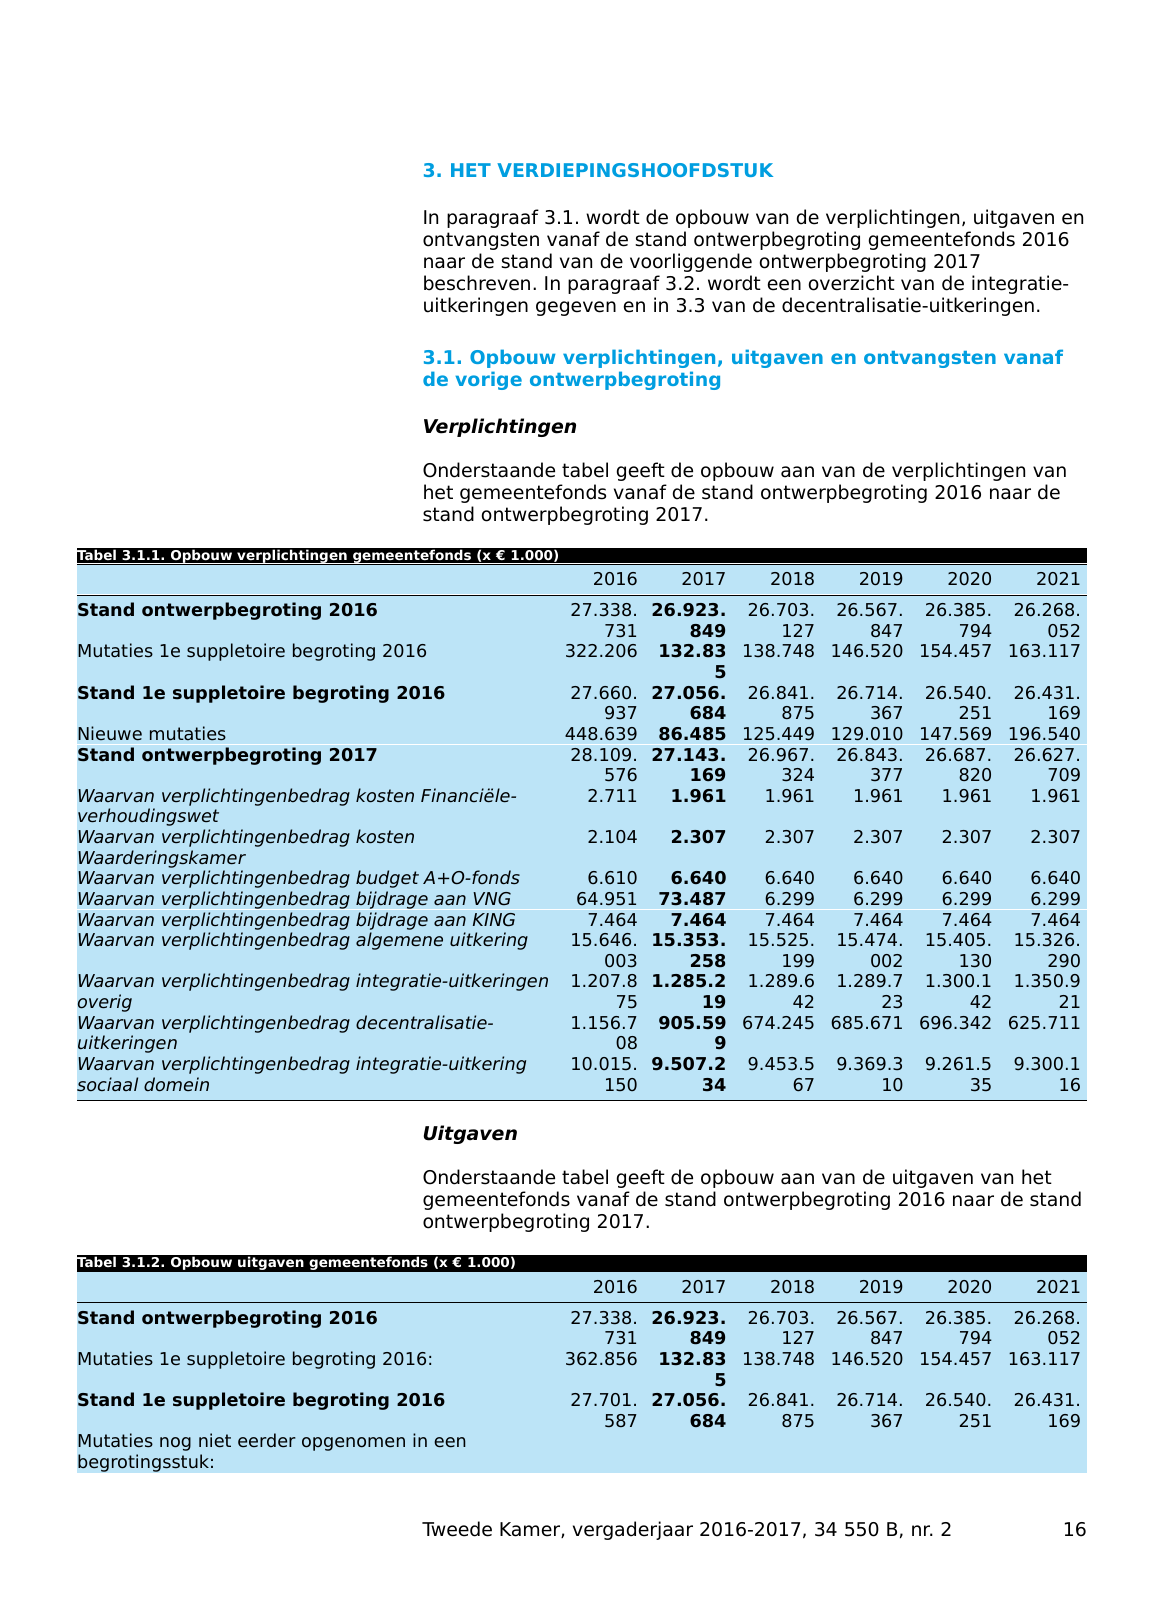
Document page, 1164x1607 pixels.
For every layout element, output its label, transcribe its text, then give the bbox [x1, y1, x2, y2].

table_cell 26.714.367 [821, 683, 909, 724]
table_cell 132.835 [644, 641, 732, 683]
table_cell 2018 [732, 565, 821, 594]
table_cell Waarvan verplichtingenbedrag integratie-uitkeringen overig [77, 971, 555, 1013]
table_cell 674.245 [732, 1013, 821, 1054]
table_cell 1.289.642 [732, 971, 821, 1013]
table_cell 138.748 [732, 641, 821, 683]
table_cell Waarvan verplichtingenbedrag algemene uitkering [77, 930, 555, 971]
table_cell 9.369.310 [821, 1054, 909, 1100]
table_cell 26.923.849 [644, 596, 732, 641]
table_cell 15.353.258 [644, 930, 732, 971]
table_cell 6.640 [909, 868, 998, 889]
table_cell 2017 [644, 565, 732, 594]
table_cell 26.268.052 [998, 1303, 1087, 1349]
table_cell [77, 1272, 555, 1302]
table_cell 27.338.731 [555, 596, 644, 641]
table_cell 26.540.251 [909, 683, 998, 724]
subtitle Uitgaven [422, 1123, 1087, 1145]
table_cell 448.639 [555, 724, 644, 744]
table_cell 7.464 [909, 910, 998, 930]
table_cell 2.307 [732, 827, 821, 868]
table_cell 1.961 [732, 786, 821, 827]
table_cell 1.961 [998, 786, 1087, 827]
table_cell [998, 1431, 1087, 1473]
table_cell 26.431.169 [998, 683, 1087, 724]
table_cell 625.711 [998, 1013, 1087, 1054]
table_cell Stand ontwerpbegroting 2016 [77, 1303, 555, 1349]
table_cell Waarvan verplichtingenbedrag integratie-uitkering sociaal domein [77, 1054, 555, 1100]
table_cell 196.540 [998, 724, 1087, 744]
table_cell 15.474.002 [821, 930, 909, 971]
table_cell 125.449 [732, 724, 821, 744]
table_cell Stand 1e suppletoire begroting 2016 [77, 1390, 555, 1431]
table_cell 154.457 [909, 641, 998, 683]
table_cell [77, 565, 555, 594]
table_cell 2021 [998, 565, 1087, 594]
table_cell 1.207.875 [555, 971, 644, 1013]
text Onderstaande tabel geeft de opbouw aan van de uitgaven van het gemeentefonds vanaf de stand ontwerpbegroting 2016 naar de stand ontwerpbegroting 2017. [422, 1167, 1087, 1233]
table_header Tabel 3.1.2. Opbouw uitgaven gemeentefonds (x € 1.000) [77, 1255, 1087, 1271]
table_cell 73.487 [644, 889, 732, 909]
table_cell 6.299 [732, 889, 821, 909]
table_cell 15.326.290 [998, 930, 1087, 971]
table_cell 27.056.684 [644, 1390, 732, 1431]
table_cell 15.525.199 [732, 930, 821, 971]
table_cell Stand ontwerpbegroting 2017 [77, 745, 555, 786]
table_cell 146.520 [821, 1349, 909, 1390]
table_cell 1.156.708 [555, 1013, 644, 1054]
table_cell 26.714.367 [821, 1390, 909, 1431]
table_cell 27.338.731 [555, 1303, 644, 1349]
table_cell 26.841.875 [732, 683, 821, 724]
table_cell 2.307 [998, 827, 1087, 868]
table_cell 163.117 [998, 641, 1087, 683]
table_cell 1.961 [644, 786, 732, 827]
table_cell 2018 [732, 1272, 821, 1302]
table_cell 9.507.234 [644, 1054, 732, 1100]
table_cell 685.671 [821, 1013, 909, 1054]
table_cell 6.299 [821, 889, 909, 909]
table_cell 2016 [555, 1272, 644, 1302]
table_cell 26.923.849 [644, 1303, 732, 1349]
table_cell 7.464 [555, 910, 644, 930]
table_cell 26.268.052 [998, 596, 1087, 641]
table_cell Waarvan verplichtingenbedrag bijdrage aan KING [77, 910, 555, 930]
table_cell 2019 [821, 1272, 909, 1302]
table_cell 2021 [998, 1272, 1087, 1302]
table_cell 27.143.169 [644, 745, 732, 786]
table_cell 6.640 [644, 868, 732, 889]
table_cell 86.485 [644, 724, 732, 744]
subtitle 3. HET VERDIEPINGSHOOFDSTUK [422, 160, 1087, 182]
table_cell 15.646.003 [555, 930, 644, 971]
table_cell 1.289.723 [821, 971, 909, 1013]
table_cell 129.010 [821, 724, 909, 744]
table_cell 15.405.130 [909, 930, 998, 971]
table_cell 2.307 [821, 827, 909, 868]
table_cell 26.703.127 [732, 596, 821, 641]
table_cell 64.951 [555, 889, 644, 909]
table_cell 132.835 [644, 1349, 732, 1390]
table_cell [555, 1431, 644, 1473]
table_cell 2.307 [644, 827, 732, 868]
table_cell 1.961 [821, 786, 909, 827]
table_cell 26.431.169 [998, 1390, 1087, 1431]
table_cell 10.015.150 [555, 1054, 644, 1100]
table_cell Mutaties 1e suppletoire begroting 2016 [77, 641, 555, 683]
table_cell 2020 [909, 1272, 998, 1302]
table_cell 6.640 [998, 868, 1087, 889]
table_cell 26.843.377 [821, 745, 909, 786]
table_header Tabel 3.1.1. Opbouw verplichtingen gemeentefonds (x € 1.000) [77, 548, 1087, 563]
text Onderstaande tabel geeft de opbouw aan van de verplichtingen van het gemeentefonds vanaf de stand ontwerpbegroting 2016 naar de stand ontwerpbegroting 2017. [422, 460, 1087, 526]
table_cell 26.567.847 [821, 596, 909, 641]
table_cell 26.841.875 [732, 1390, 821, 1431]
text In paragraaf 3.1. wordt de opbouw van de verplichtingen, uitgaven en ontvangsten vanaf de stand ontwerpbegroting gemeentefonds 2016 naar de stand van de voorliggende ontwerpbegroting 2017 beschreven. In paragraaf 3.2. wordt een overzicht van de integratie-uitkeringen gegeven en in 3.3 van de decentralisatie-uitkeringen. [422, 207, 1087, 317]
table_cell 2.104 [555, 827, 644, 868]
table_cell 9.261.535 [909, 1054, 998, 1100]
table_cell 362.856 [555, 1349, 644, 1390]
table_cell 146.520 [821, 641, 909, 683]
table_cell 147.569 [909, 724, 998, 744]
table_cell Nieuwe mutaties [77, 724, 555, 744]
table_cell 7.464 [644, 910, 732, 930]
table_cell 1.961 [909, 786, 998, 827]
table_cell 7.464 [732, 910, 821, 930]
table_cell 154.457 [909, 1349, 998, 1390]
table_cell 163.117 [998, 1349, 1087, 1390]
table_cell Waarvan verplichtingenbedrag decentralisatie-uitkeringen [77, 1013, 555, 1054]
table_cell 27.660.937 [555, 683, 644, 724]
table_cell [909, 1431, 998, 1473]
table_cell 6.610 [555, 868, 644, 889]
table_cell 6.299 [998, 889, 1087, 909]
table_cell 26.967.324 [732, 745, 821, 786]
table_cell 27.056.684 [644, 683, 732, 724]
table_cell [732, 1431, 821, 1473]
table_cell 26.385.794 [909, 596, 998, 641]
table_cell 7.464 [998, 910, 1087, 930]
table_cell 696.342 [909, 1013, 998, 1054]
table_cell [644, 1431, 732, 1473]
table_cell Stand 1e suppletoire begroting 2016 [77, 683, 555, 724]
table_cell 2.307 [909, 827, 998, 868]
table_cell 2017 [644, 1272, 732, 1302]
table_cell 322.206 [555, 641, 644, 683]
table_cell 9.300.116 [998, 1054, 1087, 1100]
table_cell 6.640 [732, 868, 821, 889]
table_cell 2020 [909, 565, 998, 594]
table_cell Waarvan verplichtingenbedrag kosten Financiële-verhoudingswet [77, 786, 555, 827]
table_cell 2019 [821, 565, 909, 594]
table_cell 1.300.142 [909, 971, 998, 1013]
table_cell 7.464 [821, 910, 909, 930]
table_cell 1.350.921 [998, 971, 1087, 1013]
table_cell 1.285.219 [644, 971, 732, 1013]
table_cell 28.109.576 [555, 745, 644, 786]
table_cell 138.748 [732, 1349, 821, 1390]
table_cell Waarvan verplichtingenbedrag kosten Waarderingskamer [77, 827, 555, 868]
table_cell 26.540.251 [909, 1390, 998, 1431]
table_cell 27.701.587 [555, 1390, 644, 1431]
table_cell 2016 [555, 565, 644, 594]
table_cell 26.567.847 [821, 1303, 909, 1349]
table_cell [821, 1431, 909, 1473]
subtitle 3.1. Opbouw verplichtingen, uitgaven en ontvangsten vanaf de vorige ontwerpbegroting [422, 347, 1087, 391]
table_cell 26.627.709 [998, 745, 1087, 786]
table_cell 26.703.127 [732, 1303, 821, 1349]
table_cell 26.385.794 [909, 1303, 998, 1349]
table_cell 905.599 [644, 1013, 732, 1054]
table_cell 2.711 [555, 786, 644, 827]
table_cell Waarvan verplichtingenbedrag bijdrage aan VNG [77, 889, 555, 909]
table_cell Mutaties nog niet eerder opgenomen in een begrotingsstuk: [77, 1431, 555, 1473]
table_cell Stand ontwerpbegroting 2016 [77, 596, 555, 641]
table_cell 9.453.567 [732, 1054, 821, 1100]
subtitle Verplichtingen [422, 416, 1087, 438]
table_cell Waarvan verplichtingenbedrag budget A+O-fonds [77, 868, 555, 889]
table_cell 6.299 [909, 889, 998, 909]
table_cell Mutaties 1e suppletoire begroting 2016: [77, 1349, 555, 1390]
table_cell 26.687.820 [909, 745, 998, 786]
table_cell 6.640 [821, 868, 909, 889]
